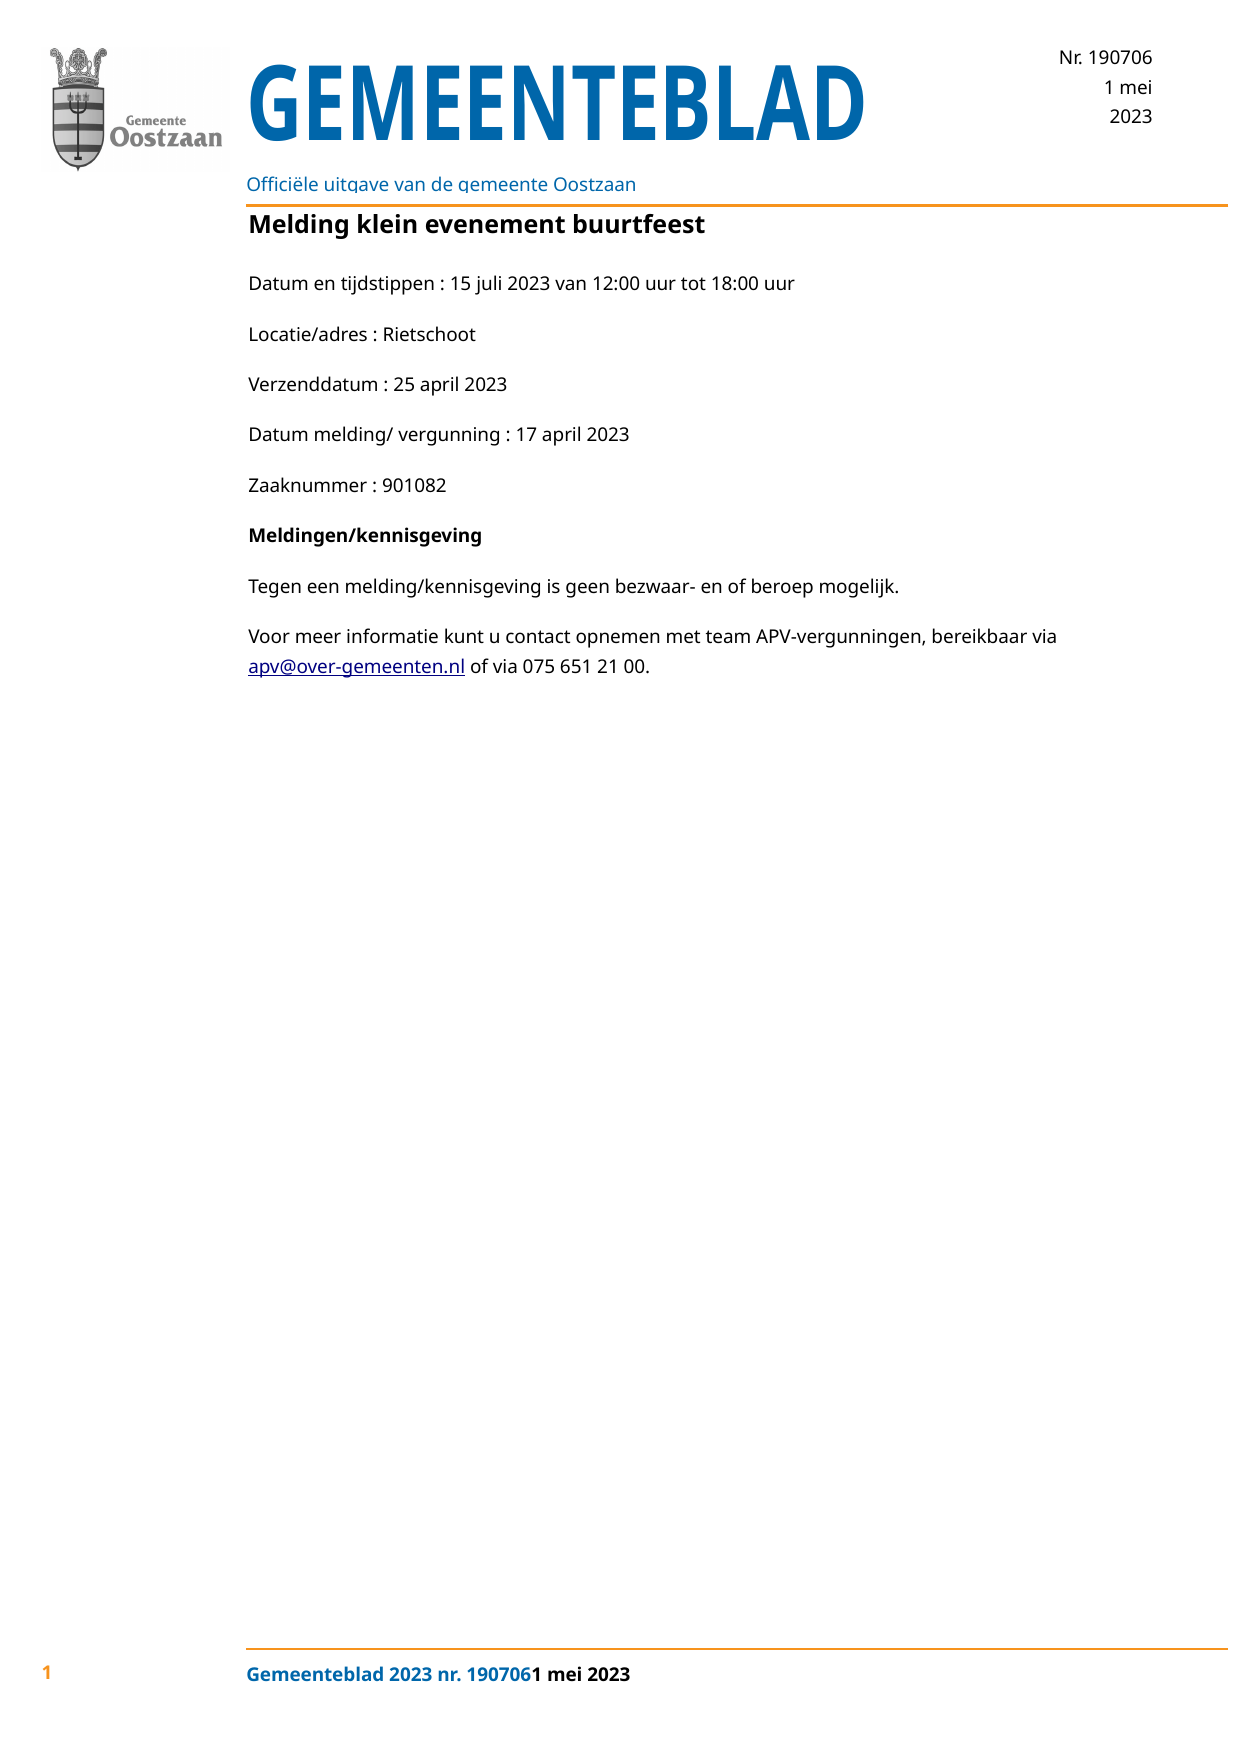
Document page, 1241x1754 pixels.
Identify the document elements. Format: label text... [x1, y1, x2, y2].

text Zaaknummer : 901082 [248, 472, 1152, 498]
text Verzenddatum : 25 april 2023 [248, 371, 1152, 397]
text Datum melding/ vergunning : 17 april 2023 [248, 422, 1152, 447]
text Voor meer informatie kunt u contact opnemen met team APV-vergunningen, bereikbaar via apv@over-gemeenten.nl of via 075 651 21 00. [248, 623, 1152, 678]
text Tegen een melding/kennisgeving is geen bezwaar- en of beroep mogelijk. [248, 573, 1152, 598]
picture [41, 47, 231, 172]
text Locatie/adres : Rietschoot [248, 321, 1152, 346]
text Datum en tijdstippen : 15 juli 2023 van 12:00 uur tot 18:00 uur [248, 270, 1152, 296]
text Meldingen/kennisgeving [248, 522, 1152, 548]
text Melding klein evenement buurtfeest [248, 207, 1152, 241]
